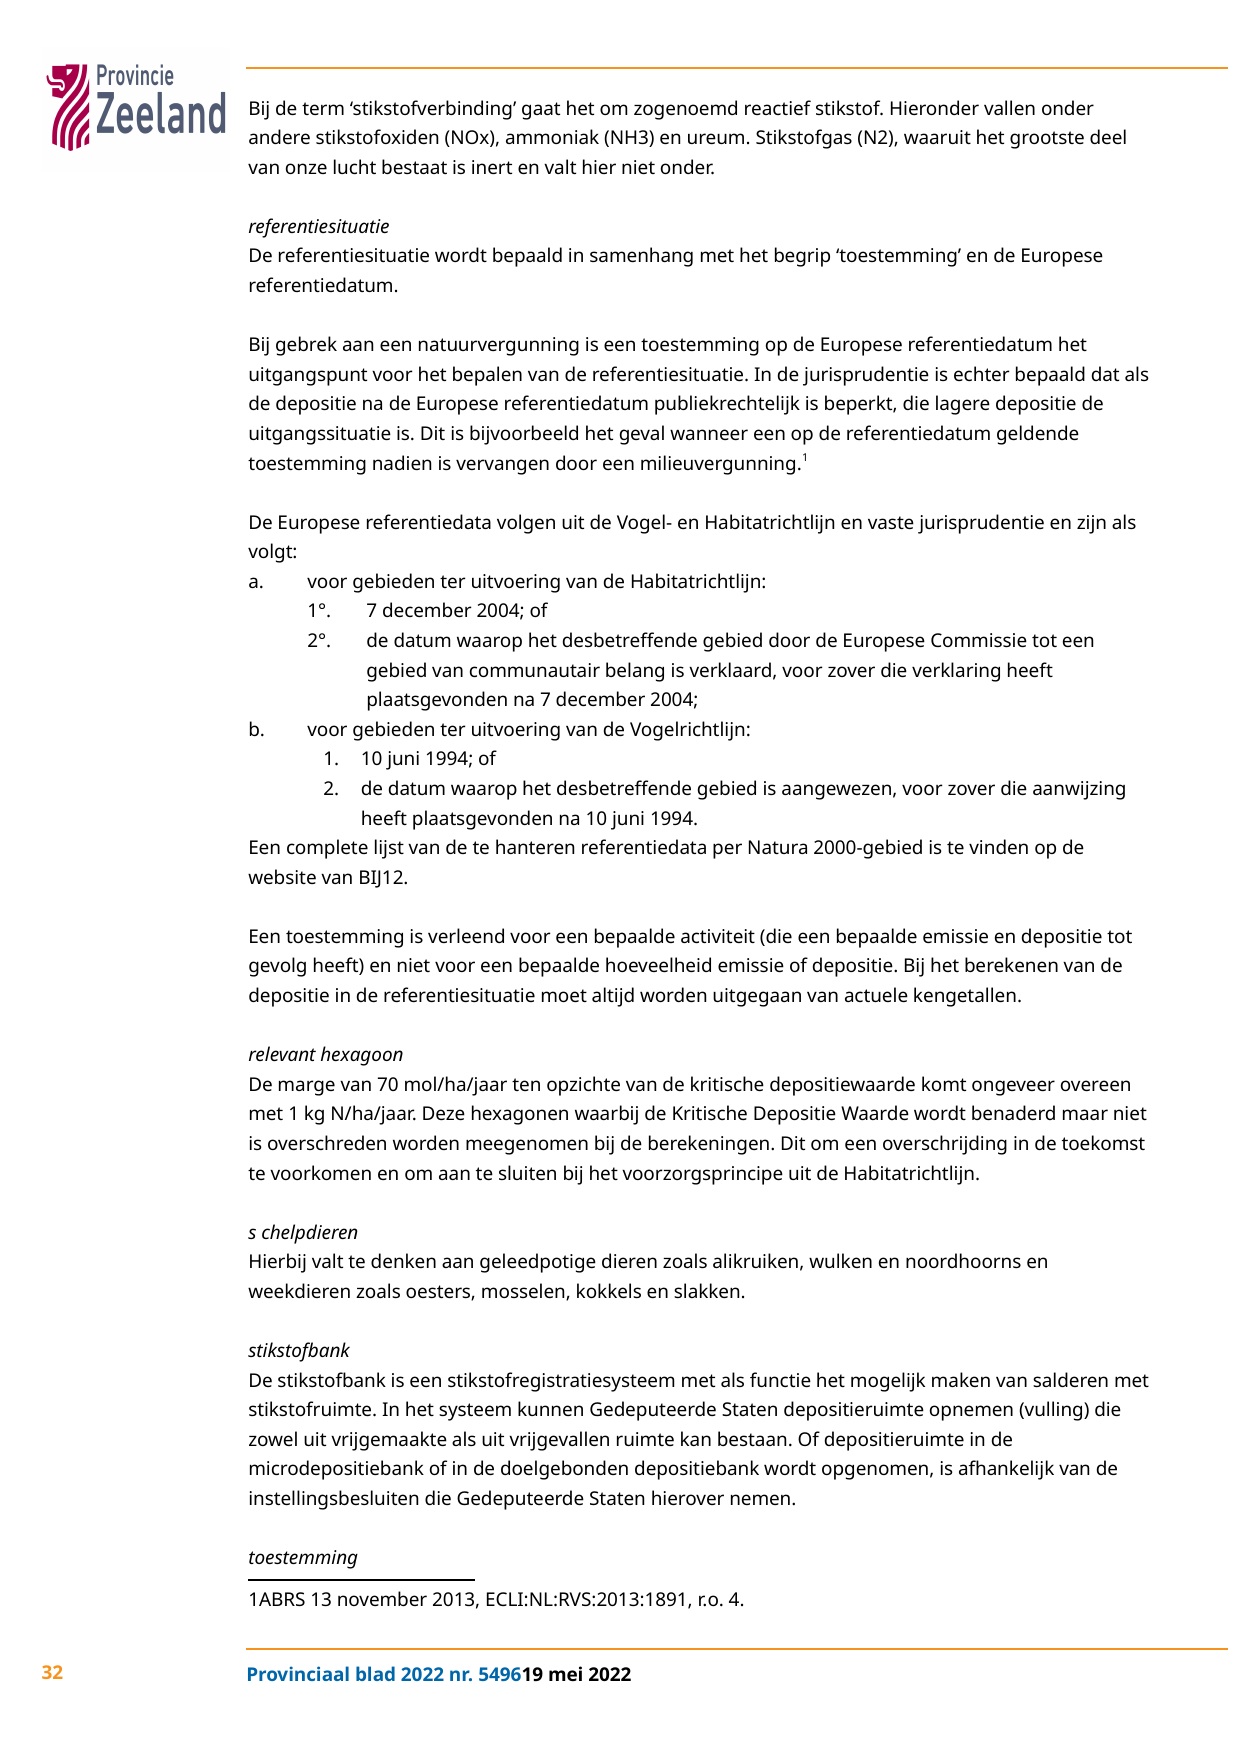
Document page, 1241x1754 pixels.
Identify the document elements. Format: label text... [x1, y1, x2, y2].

list 7 december 2004; of [307, 598, 1152, 623]
list de datum waarop het desbetreffende gebied is aangewezen, voor zover die aanwijzing heeft plaatsgevonden na 10 juni 1994. [323, 775, 1152, 831]
text De stikstofbank is een stikstofregistratiesysteem met als functie het mogelijk maken van salderen met stikstofruimte. In het systeem kunnen Gedeputeerde Staten depositieruimte opnemen (vulling) die zowel uit vrijgemaakte als uit vrijgevallen ruimte kan bestaan. Of depositieruimte in de microdepositiebank of in de doelgebonden depositiebank wordt opgenomen, is afhankelijk van de instellingsbesluiten die Gedeputeerde Staten hierover nemen. [248, 1367, 1152, 1511]
text toestemming [248, 1544, 1152, 1570]
text Een complete lijst van de te hanteren referentiedata per Natura 2000-gebied is te vinden op de website van BIJ12. [248, 834, 1152, 890]
text ABRS 13 november 2013, ECLI:NL:RVS:2013:1891, r.o. 4. [248, 1586, 1152, 1612]
list de datum waarop het desbetreffende gebied door de Europese Commissie tot een gebied van communautair belang is verklaard, voor zover die verklaring heeft plaatsgevonden na 7 december 2004; [307, 627, 1152, 712]
text relevant hexagoon [248, 1041, 1152, 1067]
text stikstofbank [248, 1337, 1152, 1363]
text De referentiesituatie wordt bepaald in samenhang met het begrip ‘toestemming’ en de Europese referentiedatum. [248, 243, 1152, 298]
list voor gebieden ter uitvoering van de Vogelrichtlijn: [248, 716, 1152, 742]
text Hierbij valt te denken aan geleedpotige dieren zoals alikruiken, wulken en noordhoorns en weekdieren zoals oesters, mosselen, kokkels en slakken. [248, 1248, 1152, 1304]
text De marge van 70 mol/ha/jaar ten opzichte van de kritische depositiewaarde komt ongeveer overeen met 1 kg N/ha/jaar. Deze hexagonen waarbij de Kritische Depositie Waarde wordt benaderd maar niet is overschreden worden meegenomen bij de berekeningen. Dit om een overschrijding in de toekomst te voorkomen en om aan te sluiten bij het voorzorgsprincipe uit de Habitatrichtlijn. [248, 1071, 1152, 1186]
text De Europese referentiedata volgen uit de Vogel- en Habitatrichtlijn en vaste jurisprudentie en zijn als volgt: [248, 509, 1152, 564]
picture [41, 47, 231, 172]
list voor gebieden ter uitvoering van de Habitatrichtlijn: [248, 568, 1152, 594]
text Bij de term ‘stikstofverbinding’ gaat het om zogenoemd reactief stikstof. Hieronder vallen onder andere stikstofoxiden (NOx), ammoniak (NH3) en ureum. Stikstofgas (N2), waaruit het grootste deel van onze lucht bestaat is inert en valt hier niet onder. [248, 95, 1152, 180]
text s chelpdieren [248, 1219, 1152, 1245]
text referentiesituatie [248, 213, 1152, 239]
text Een toestemming is verleend voor een bepaalde activiteit (die een bepaalde emissie en depositie tot gevolg heeft) en niet voor een bepaalde hoeveelheid emissie of depositie. Bij het berekenen van de depositie in de referentiesituatie moet altijd worden uitgegaan van actuele kengetallen. [248, 923, 1152, 1008]
list 10 juni 1994; of [323, 746, 1152, 771]
text Bij gebrek aan een natuurvergunning is een toestemming op de Europese referentiedatum het uitgangspunt voor het bepalen van de referentiesituatie. In de jurisprudentie is echter bepaald dat als de depositie na de Europese referentiedatum publiekrechtelijk is beperkt, die lagere depositie de uitgangssituatie is. Dit is bijvoorbeeld het geval wanneer een op de referentiedatum geldende toestemming nadien is vervangen door een milieuvergunning. [248, 331, 1152, 476]
